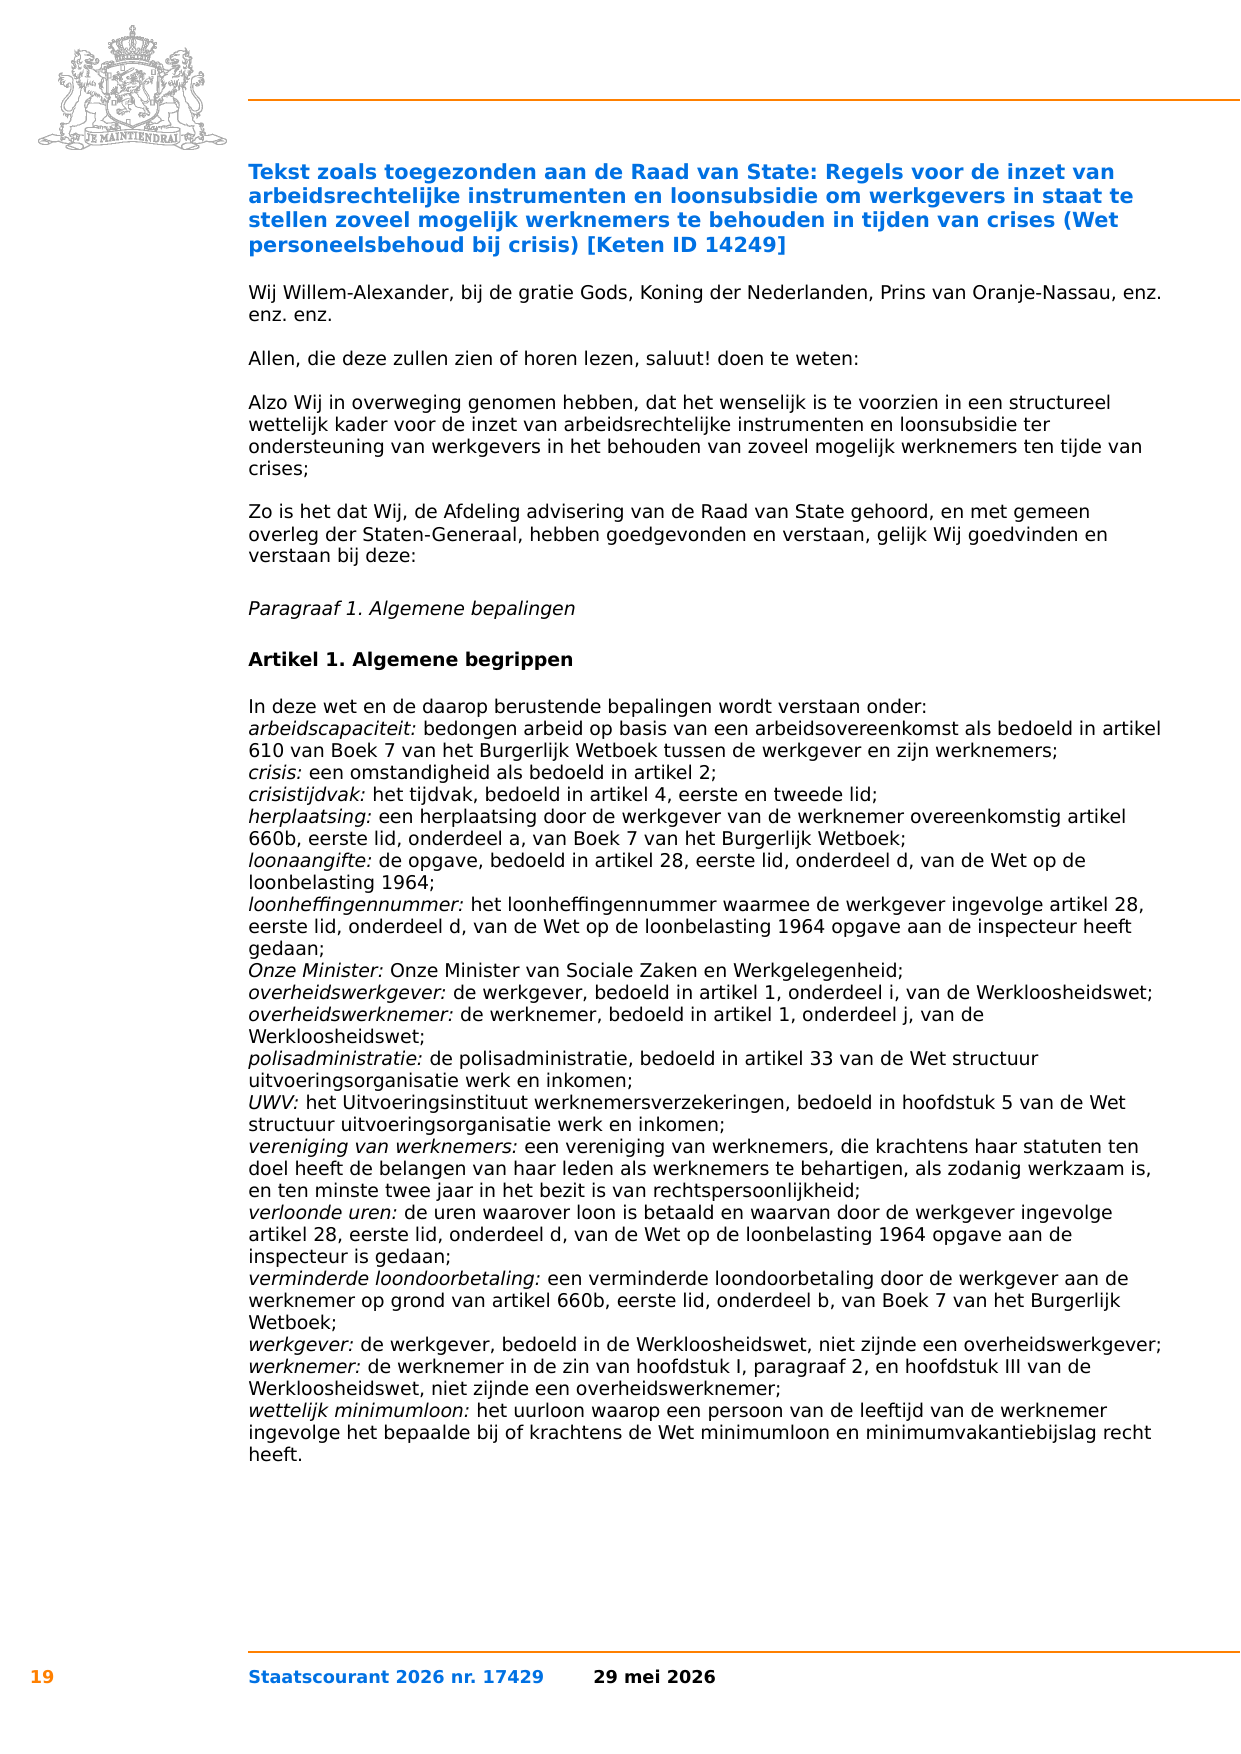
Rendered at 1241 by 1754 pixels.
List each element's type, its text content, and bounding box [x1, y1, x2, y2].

text polisadministratie: de polisadministratie, bedoeld in artikel 33 van de Wet structuur uitvoeringsorganisatie werk en inkomen; [248, 1048, 1163, 1092]
text verloonde uren: de uren waarover loon is betaald en waarvan door de werkgever ingevolge artikel 28, eerste lid, onderdeel d, van de Wet op de loonbelasting 1964 opgave aan de inspecteur is gedaan; [248, 1202, 1163, 1268]
text verminderde loondoorbetaling: een verminderde loondoorbetaling door de werkgever aan de werknemer op grond van artikel 660b, eerste lid, onderdeel b, van Boek 7 van het Burgerlijk Wetboek; [248, 1268, 1163, 1334]
text loonaangifte: de opgave, bedoeld in artikel 28, eerste lid, onderdeel d, van de Wet op de loonbelasting 1964; [248, 850, 1163, 894]
text crisis: een omstandigheid als bedoeld in artikel 2; [248, 762, 1163, 784]
text Onze Minister: Onze Minister van Sociale Zaken en Werkgelegenheid; [248, 960, 1163, 982]
text wettelijk minimumloon: het uurloon waarop een persoon van de leeftijd van de werknemer ingevolge het bepaalde bij of krachtens de Wet minimumloon en minimumvakantiebijslag recht heeft. [248, 1400, 1163, 1466]
text loonheffingennummer: het loonheffingennummer waarmee de werkgever ingevolge artikel 28, eerste lid, onderdeel d, van de Wet op de loonbelasting 1964 opgave aan de inspecteur heeft gedaan; [248, 894, 1163, 960]
text In deze wet en de daarop berustende bepalingen wordt verstaan onder: [248, 696, 1163, 718]
text werknemer: de werknemer in de zin van hoofdstuk I, paragraaf 2, en hoofdstuk III van de Werkloosheidswet, niet zijnde een overheidswerknemer; [248, 1356, 1163, 1400]
text overheidswerknemer: de werknemer, bedoeld in artikel 1, onderdeel j, van de Werkloosheidswet; [248, 1004, 1163, 1048]
text vereniging van werknemers: een vereniging van werknemers, die krachtens haar statuten ten doel heeft de belangen van haar leden als werknemers te behartigen, als zodanig werkzaam is, en ten minste twee jaar in het bezit is van rechtspersoonlijkheid; [248, 1136, 1163, 1202]
text overheidswerkgever: de werkgever, bedoeld in artikel 1, onderdeel i, van de Werkloosheidswet; [248, 982, 1163, 1004]
text herplaatsing: een herplaatsing door de werkgever van de werknemer overeenkomstig artikel 660b, eerste lid, onderdeel a, van Boek 7 van het Burgerlijk Wetboek; [248, 806, 1163, 850]
picture [38, 25, 227, 150]
text crisistijdvak: het tijdvak, bedoeld in artikel 4, eerste en tweede lid; [248, 784, 1163, 806]
subtitle Artikel 1. Algemene begrippen [248, 649, 1163, 671]
text arbeidscapaciteit: bedongen arbeid op basis van een arbeidsovereenkomst als bedoeld in artikel 610 van Boek 7 van het Burgerlijk Wetboek tussen de werkgever en zijn werknemers; [248, 718, 1163, 762]
subtitle Tekst zoals toegezonden aan de Raad van State: Regels voor de inzet van arbeidsrechtelijke instrumenten en loonsubsidie om werkgevers in staat te stellen zoveel mogelijk werknemers te behouden in tijden van crises (Wet personeelsbehoud bij crisis) [Keten ID 14249] [248, 160, 1163, 257]
text Wij Willem-Alexander, bij de gratie Gods, Koning der Nederlanden, Prins van Oranje-Nassau, enz. enz. enz. [248, 282, 1163, 326]
text Allen, die deze zullen zien of horen lezen, saluut! doen te weten: [248, 348, 1163, 370]
text UWV: het Uitvoeringsinstituut werknemersverzekeringen, bedoeld in hoofdstuk 5 van de Wet structuur uitvoeringsorganisatie werk en inkomen; [248, 1092, 1163, 1136]
text Alzo Wij in overweging genomen hebben, dat het wenselijk is te voorzien in een structureel wettelijk kader voor de inzet van arbeidsrechtelijke instrumenten en loonsubsidie ter ondersteuning van werkgevers in het behouden van zoveel mogelijk werknemers ten tijde van crises; [248, 392, 1163, 479]
text Zo is het dat Wij, de Afdeling advisering van de Raad van State gehoord, en met gemeen overleg der Staten-Generaal, hebben goedgevonden en verstaan, gelijk Wij goedvinden en verstaan bij deze: [248, 501, 1163, 567]
text werkgever: de werkgever, bedoeld in de Werkloosheidswet, niet zijnde een overheidswerkgever; [248, 1334, 1163, 1356]
subtitle Paragraaf 1. Algemene bepalingen [248, 597, 1163, 619]
